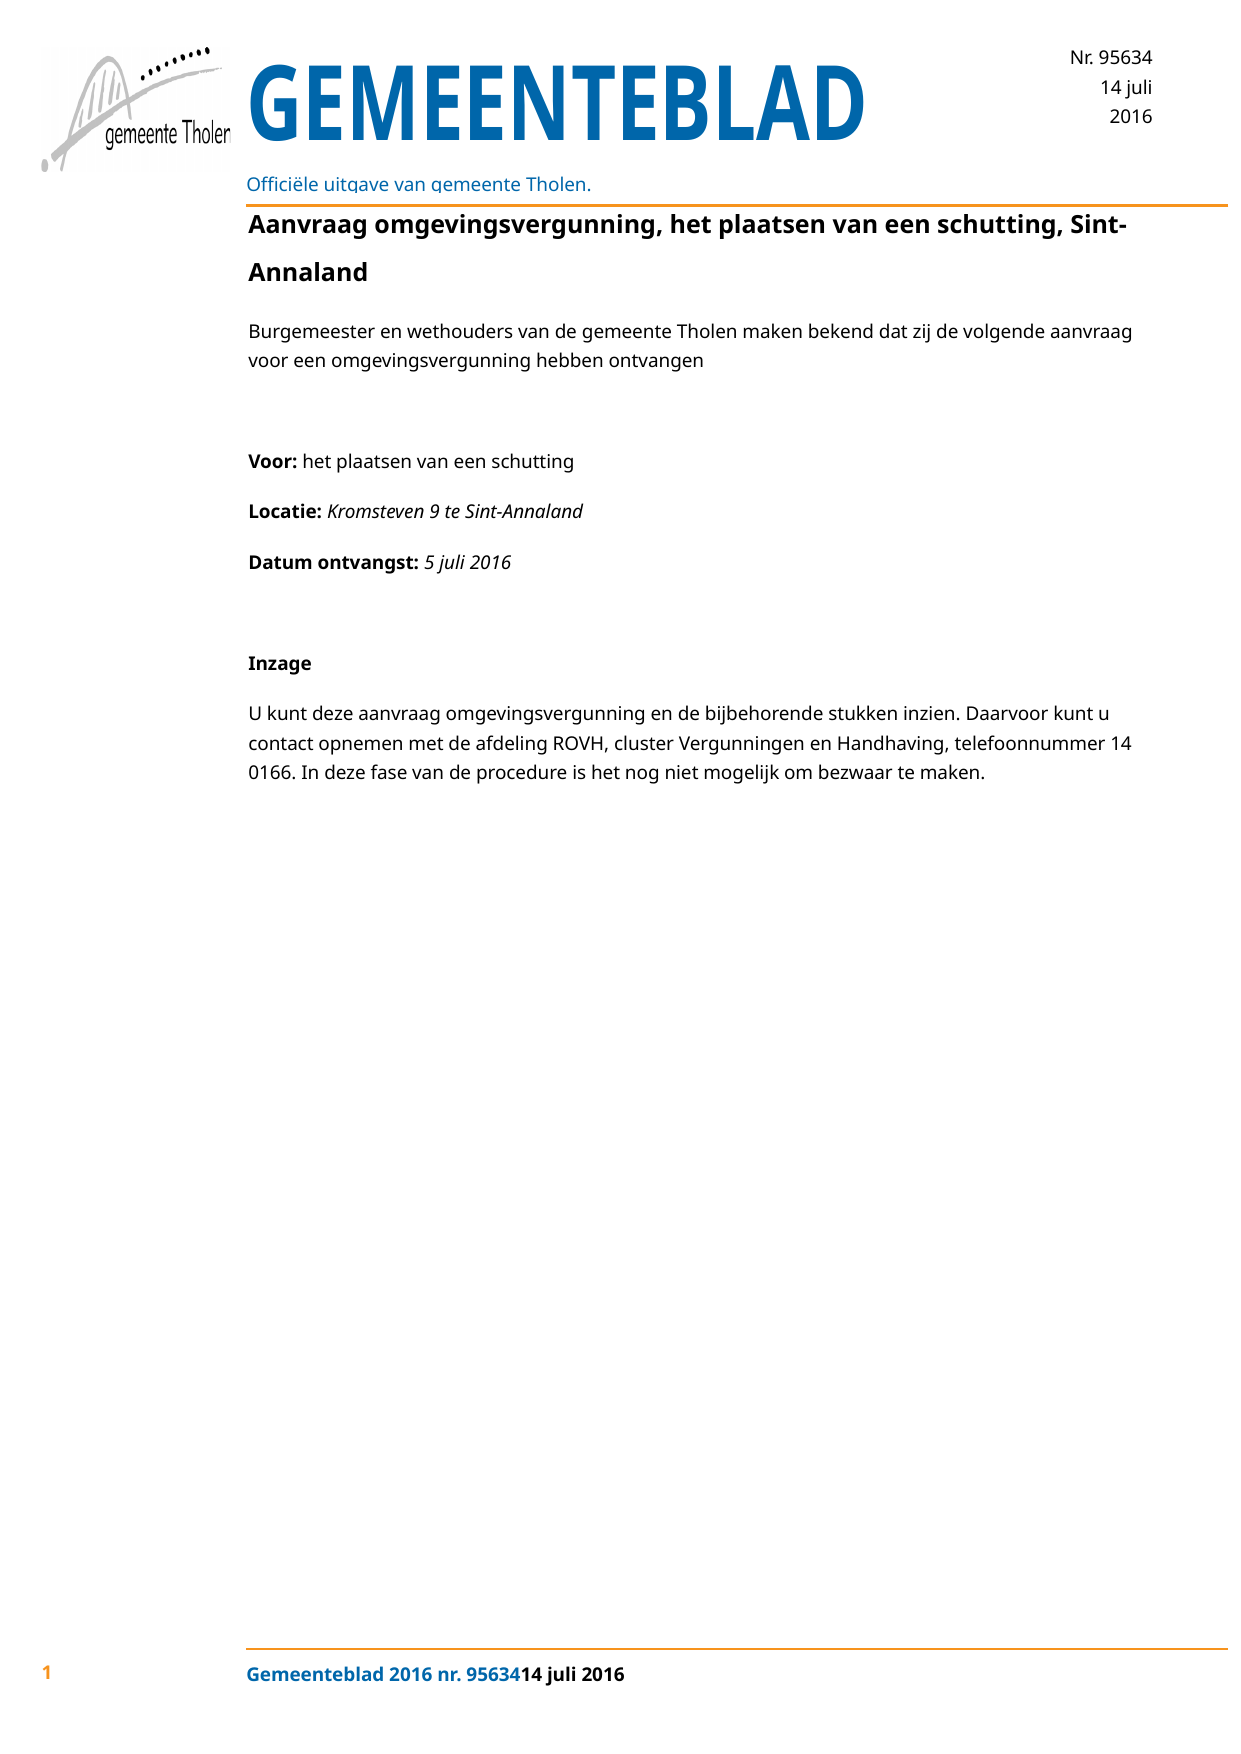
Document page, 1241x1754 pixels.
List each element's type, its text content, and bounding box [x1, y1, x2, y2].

text Voor: het plaatsen van een schutting [248, 448, 1152, 474]
text U kunt deze aanvraag omgevingsvergunning en de bijbehorende stukken inzien. Daarvoor kunt u contact opnemen met de afdeling ROVH, cluster Vergunningen en Handhaving, telefoonnummer 14 0166. In deze fase van de procedure is het nog niet mogelijk om bezwaar te maken. [248, 700, 1152, 785]
text Inzage [248, 650, 1152, 676]
text Datum ontvangst: 5 juli 2016 [248, 549, 1152, 575]
text Locatie: Kromsteven 9 te Sint-Annaland [248, 499, 1152, 524]
text Aanvraag omgevingsvergunning, het plaatsen van een schutting, Sint-Annaland [248, 207, 1152, 288]
text Burgemeester en wethouders van de gemeente Tholen maken bekend dat zij de volgende aanvraag voor een omgevingsvergunning hebben ontvangen [248, 318, 1152, 373]
picture [41, 47, 231, 172]
